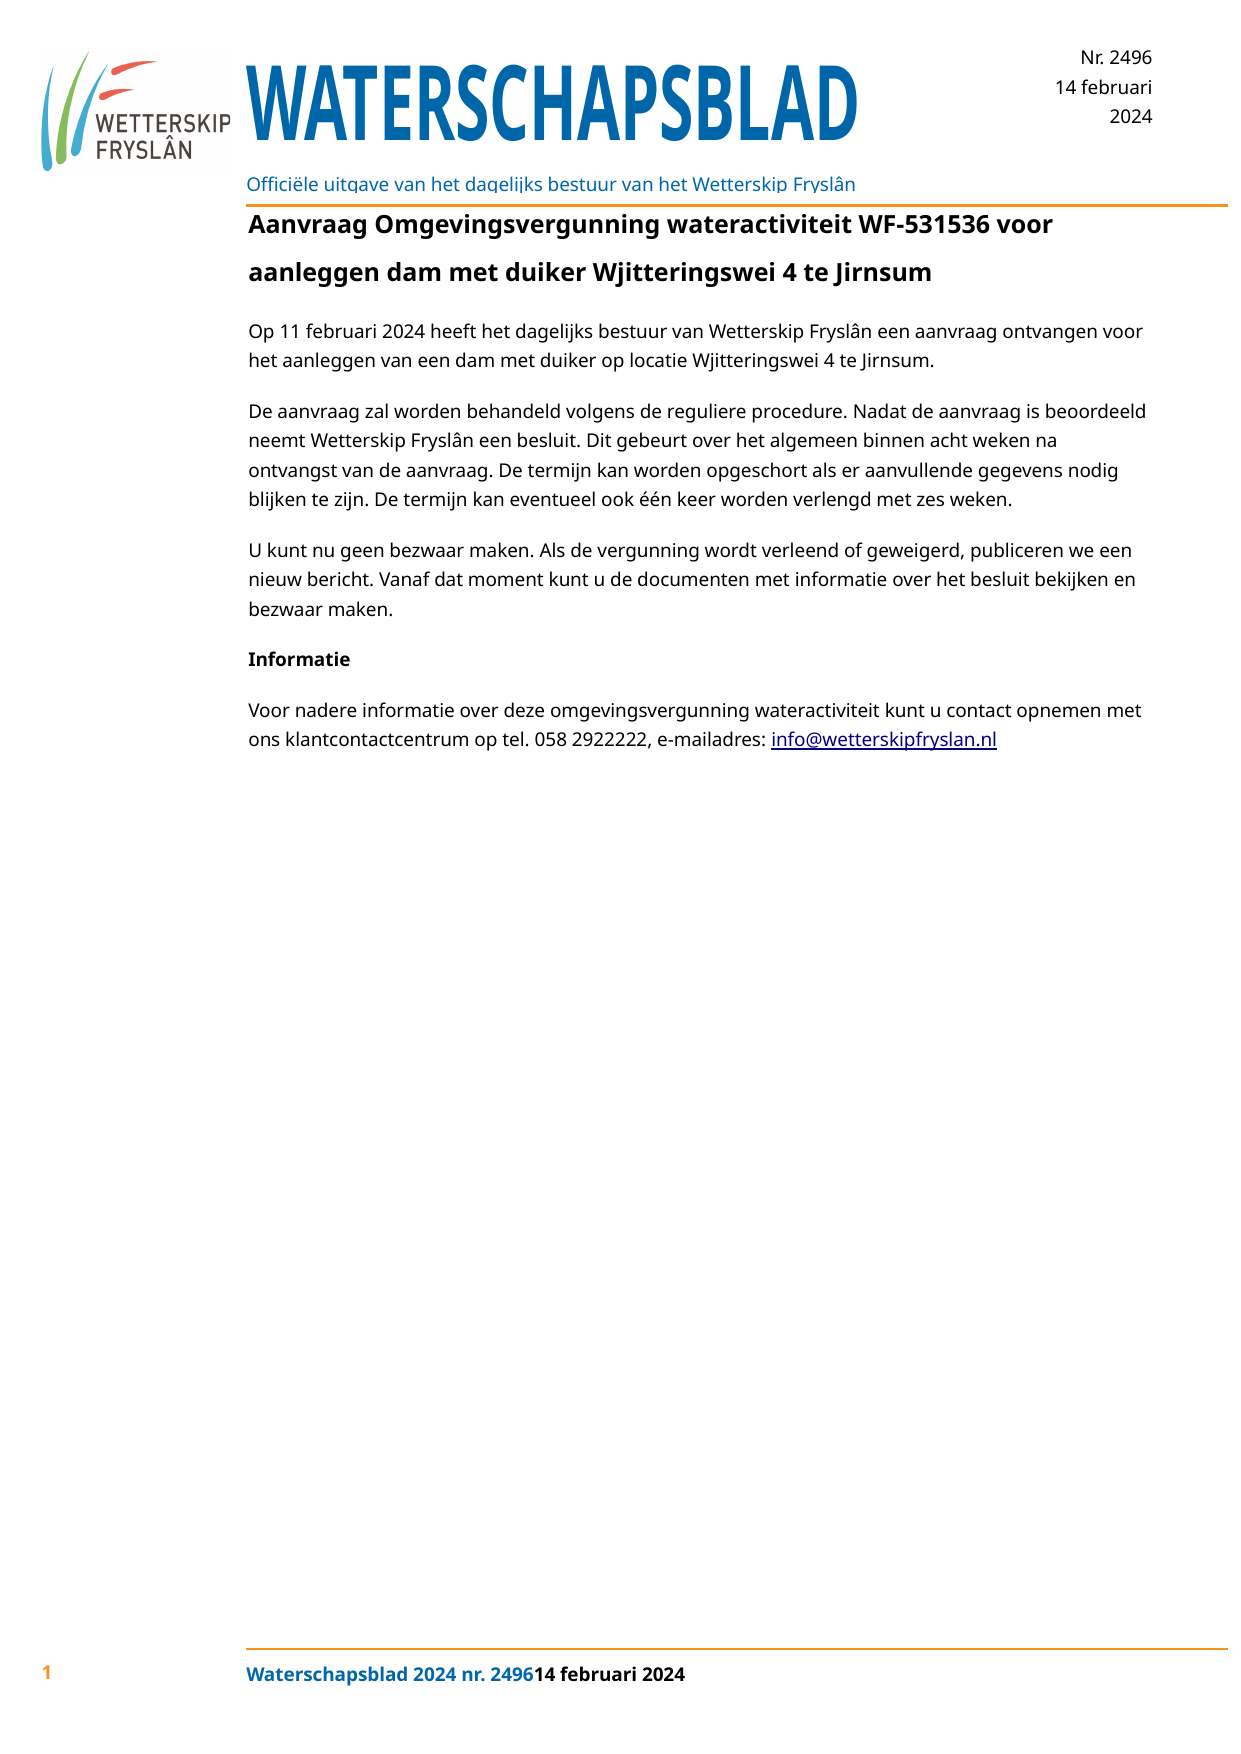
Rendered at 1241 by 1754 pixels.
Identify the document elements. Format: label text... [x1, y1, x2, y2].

text Aanvraag Omgevingsvergunning wateractiviteit WF-531536 voor aanleggen dam met duiker Wjitteringswei 4 te Jirnsum [248, 207, 1152, 288]
text U kunt nu geen bezwaar maken. Als de vergunning wordt verleend of geweigerd, publiceren we een nieuw bericht. Vanaf dat moment kunt u de documenten met informatie over het besluit bekijken en bezwaar maken. [248, 537, 1152, 622]
text Informatie [248, 647, 1152, 672]
text De aanvraag zal worden behandeld volgens de reguliere procedure. Nadat de aanvraag is beoordeeld neemt Wetterskip Fryslân een besluit. Dit gebeurt over het algemeen binnen acht weken na ontvangst van de aanvraag. De termijn kan worden opgeschort als er aanvullende gegevens nodig blijken te zijn. De termijn kan eventueel ook één keer worden verlengd met zes weken. [248, 398, 1152, 512]
picture [41, 47, 231, 172]
text Voor nadere informatie over deze omgevingsvergunning wateractiviteit kunt u contact opnemen met ons klantcontactcentrum op tel. 058 2922222, e-mailadres: info@wetterskipfryslan.nl [248, 697, 1152, 752]
text Op 11 februari 2024 heeft het dagelijks bestuur van Wetterskip Fryslân een aanvraag ontvangen voor het aanleggen van een dam met duiker op locatie Wjitteringswei 4 te Jirnsum. [248, 318, 1152, 373]
